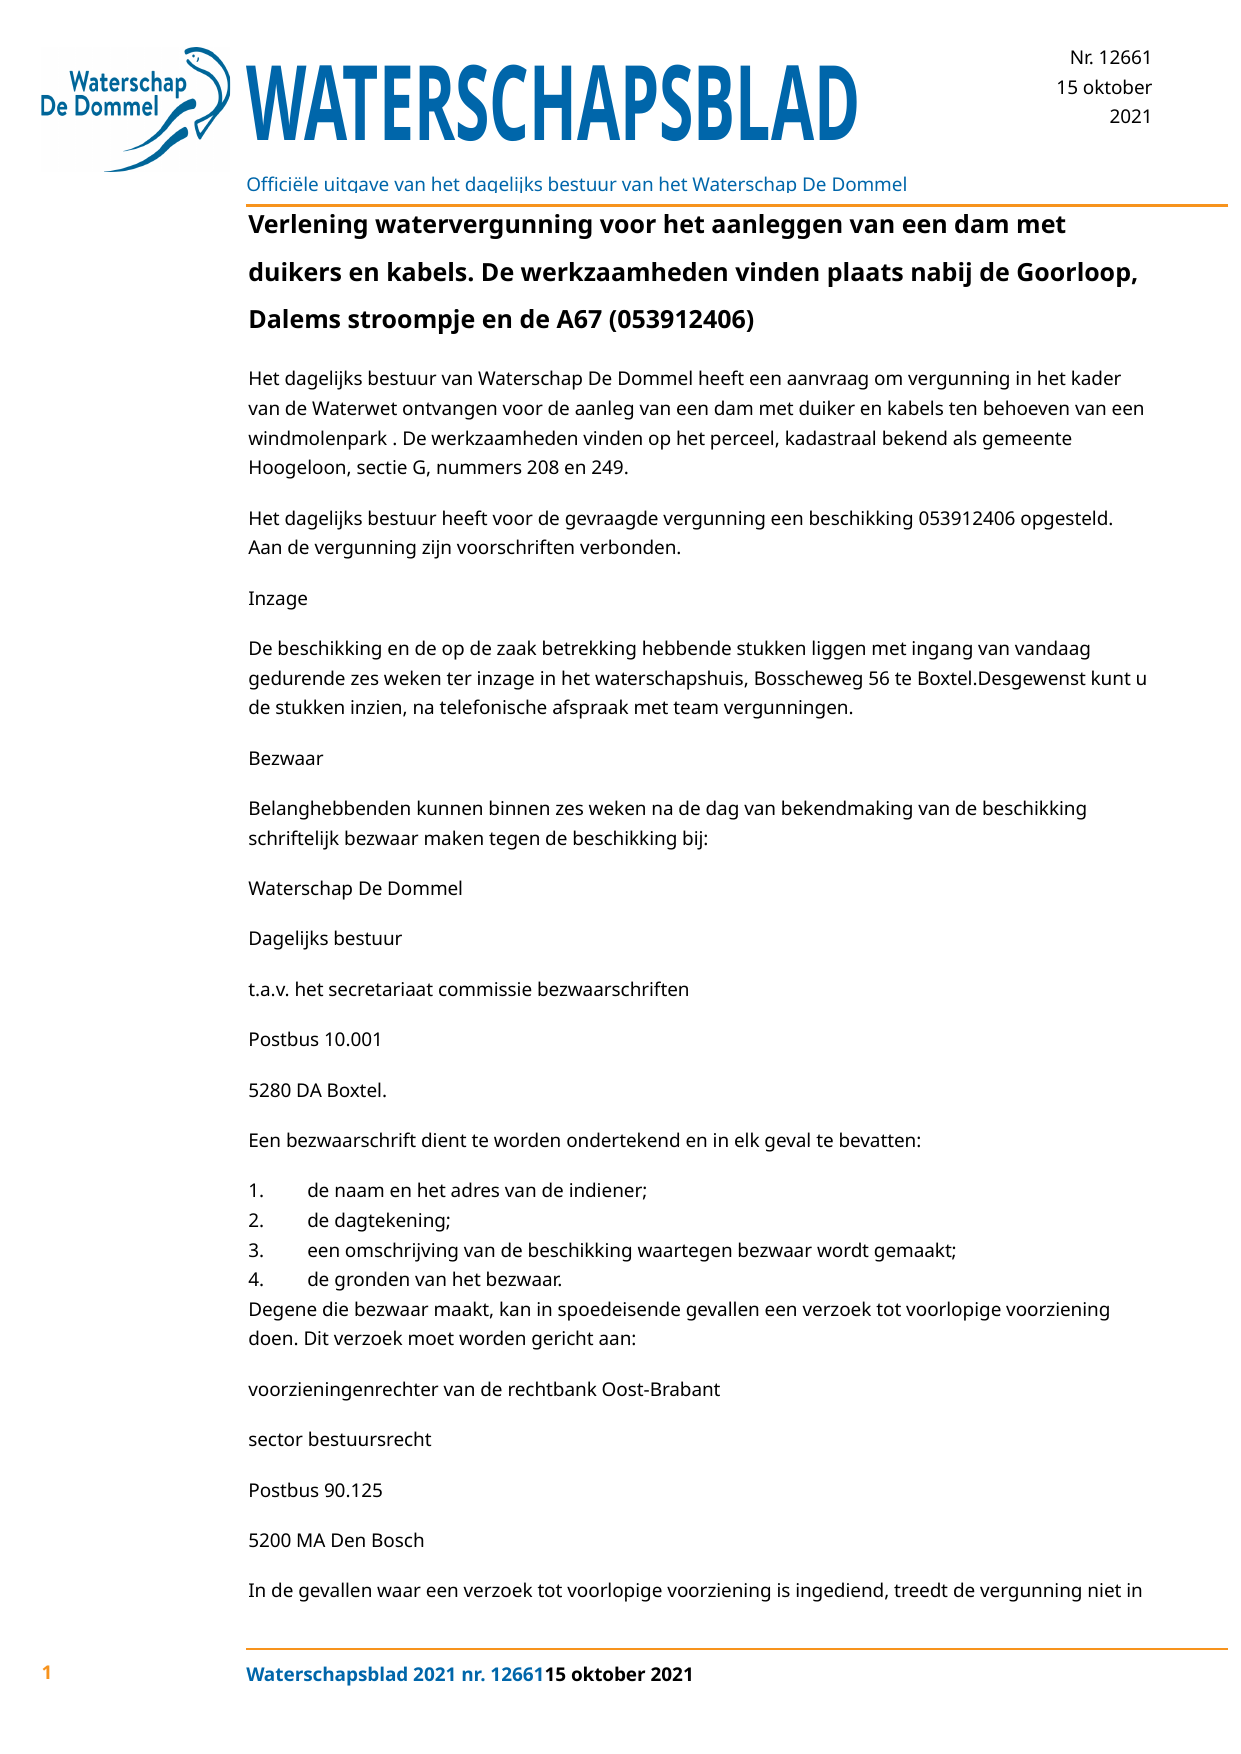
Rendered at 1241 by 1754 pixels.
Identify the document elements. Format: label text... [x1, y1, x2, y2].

text In de gevallen waar een verzoek tot voorlopige voorziening is ingediend, treedt de vergunning niet in [248, 1578, 1152, 1603]
text t.a.v. het secretariaat commissie bezwaarschriften [248, 976, 1152, 1002]
text Inzage [248, 585, 1152, 610]
text Het dagelijks bestuur heeft voor de gevraagde vergunning een beschikking 053912406 opgesteld. Aan de vergunning zijn voorschriften verbonden. [248, 505, 1152, 560]
list een omschrijving van de beschikking waartegen bezwaar wordt gemaakt; [248, 1237, 1152, 1262]
text Een bezwaarschrift dient te worden ondertekend en in elk geval te bevatten: [248, 1127, 1152, 1153]
picture [198, 118, 210, 131]
picture [41, 47, 231, 172]
list de gronden van het bezwaar. [248, 1266, 1152, 1292]
text voorzieningenrechter van de rechtbank Oost-Brabant [248, 1376, 1152, 1402]
text 5200 MA Den Bosch [248, 1527, 1152, 1553]
text Postbus 10.001 [248, 1026, 1152, 1052]
text De beschikking en de op de zaak betrekking hebbende stukken liggen met ingang van vandaag gedurende zes weken ter inzage in het waterschapshuis, Bosscheweg 56 te Boxtel.Desgewenst kunt u de stukken inzien, na telefonische afspraak met team vergunningen. [248, 635, 1152, 720]
picture [204, 47, 231, 76]
list de naam en het adres van de indiener; [248, 1178, 1152, 1203]
text Degene die bezwaar maakt, kan in spoedeisende gevallen een verzoek tot voorlopige voorziening doen. Dit verzoek moet worden gericht aan: [248, 1296, 1152, 1351]
list de dagtekening; [248, 1207, 1152, 1233]
text Bezwaar [248, 745, 1152, 770]
text Het dagelijks bestuur van Waterschap De Dommel heeft een aanvraag om vergunning in het kader van de Waterwet ontvangen voor de aanleg van een dam met duiker en kabels ten behoeven van een windmolenpark . De werkzaamheden vinden op het perceel, kadastraal bekend als gemeente Hoogeloon, sectie G, nummers 208 en 249. [248, 366, 1152, 480]
text Belanghebbenden kunnen binnen zes weken na de dag van bekendmaking van de beschikking schriftelijk bezwaar maken tegen de beschikking bij: [248, 795, 1152, 850]
text Postbus 90.125 [248, 1477, 1152, 1502]
text sector bestuursrecht [248, 1426, 1152, 1452]
text 5280 DA Boxtel. [248, 1077, 1152, 1102]
text Waterschap De Dommel [248, 875, 1152, 901]
text Dagelijks bestuur [248, 926, 1152, 951]
picture [45, 99, 51, 111]
text Verlening watervergunning voor het aanleggen van een dam met duikers en kabels. De werkzaamheden vinden plaats nabij de Goorloop, Dalems stroompje en de A67 (053912406) [248, 207, 1152, 336]
